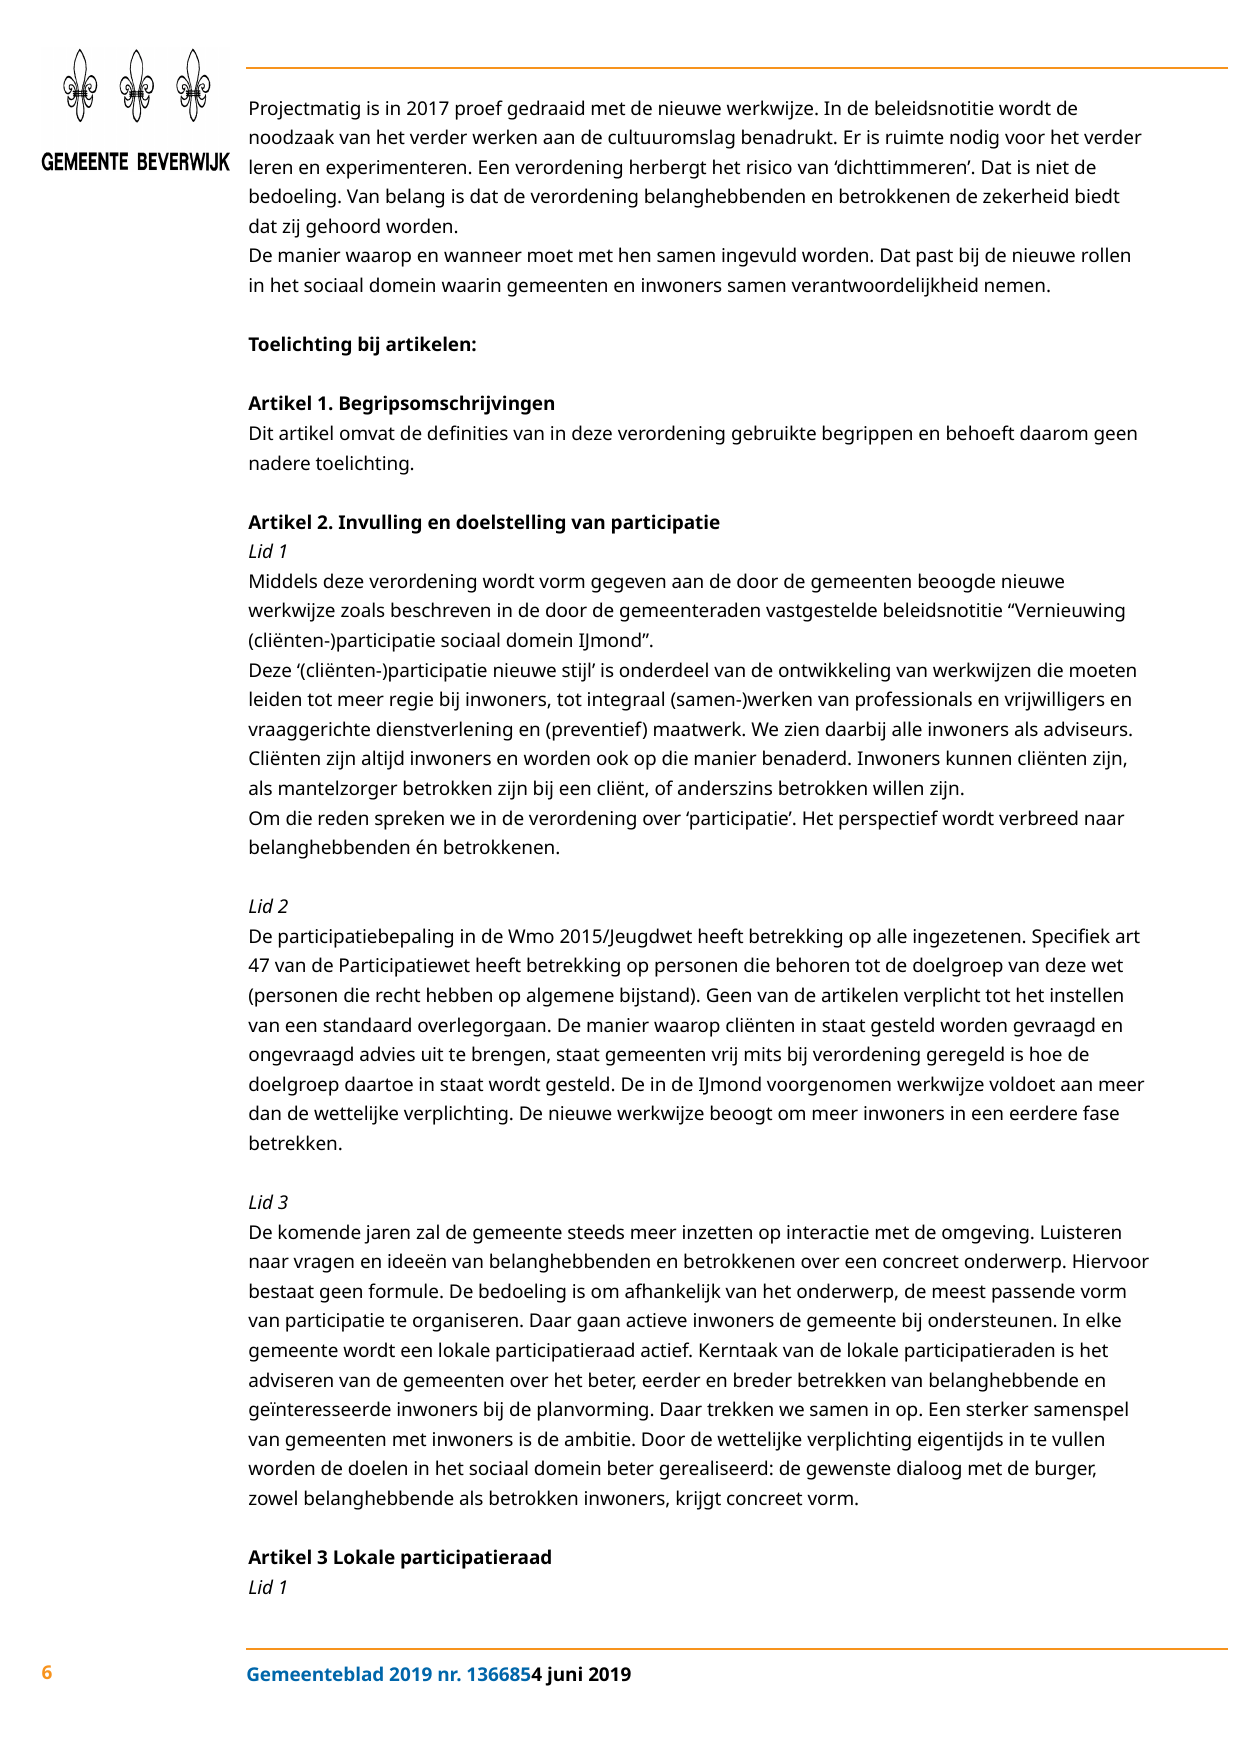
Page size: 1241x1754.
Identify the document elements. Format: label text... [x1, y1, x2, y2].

text De manier waarop en wanneer moet met hen samen ingevuld worden. Dat past bij de nieuwe rollen in het sociaal domein waarin gemeenten en inwoners samen verantwoordelijkheid nemen. [248, 243, 1152, 298]
text De komende jaren zal de gemeente steeds meer inzetten op interactie met de omgeving. Luisteren naar vragen en ideeën van belanghebbenden en betrokkenen over een concreet onderwerp. Hiervoor bestaat geen formule. De bedoeling is om afhankelijk van het onderwerp, de meest passende vorm van participatie te organiseren. Daar gaan actieve inwoners de gemeente bij ondersteunen. In elke gemeente wordt een lokale participatieraad actief. Kerntaak van de lokale participatieraden is het adviseren van de gemeenten over het beter, eerder en breder betrekken van belanghebbende en geïnteresseerde inwoners bij de planvorming. Daar trekken we samen in op. Een sterker samenspel van gemeenten met inwoners is de ambitie. Door de wettelijke verplichting eigentijds in te vullen worden de doelen in het sociaal domein beter gerealiseerd: de gewenste dialoog met de burger, zowel belanghebbende als betrokken inwoners, krijgt concreet vorm. [248, 1219, 1152, 1511]
text Lid 2 [248, 893, 1152, 919]
text Artikel 3 Lokale participatieraad [248, 1544, 1152, 1570]
text Deze ‘(cliënten-)participatie nieuwe stijl’ is onderdeel van de ontwikkeling van werkwijzen die moeten leiden tot meer regie bij inwoners, tot integraal (samen-)werken van professionals en vrijwilligers en vraaggerichte dienstverlening en (preventief) maatwerk. We zien daarbij alle inwoners als adviseurs. Cliënten zijn altijd inwoners en worden ook op die manier benaderd. Inwoners kunnen cliënten zijn, als mantelzorger betrokken zijn bij een cliënt, of anderszins betrokken willen zijn. [248, 657, 1152, 801]
text Projectmatig is in 2017 proef gedraaid met de nieuwe werkwijze. In de beleidsnotitie wordt de noodzaak van het verder werken aan de cultuuromslag benadrukt. Er is ruimte nodig voor het verder leren en experimenteren. Een verordening herbergt het risico van ‘dichttimmeren’. Dat is niet de bedoeling. Van belang is dat de verordening belanghebbenden en betrokkenen de zekerheid biedt dat zij gehoord worden. [248, 95, 1152, 239]
text Artikel 2. Invulling en doelstelling van participatie [248, 509, 1152, 535]
text Om die reden spreken we in de verordening over ‘participatie’. Het perspectief wordt verbreed naar belanghebbenden én betrokkenen. [248, 805, 1152, 860]
text Lid 1 [248, 1574, 1152, 1600]
text Toelichting bij artikelen: [248, 331, 1152, 357]
text Artikel 1. Begripsomschrijvingen [248, 391, 1152, 416]
text De participatiebepaling in de Wmo 2015/Jeugdwet heeft betrekking op alle ingezetenen. Specifiek art 47 van de Participatiewet heeft betrekking op personen die behoren tot de doelgroep van deze wet (personen die recht hebben op algemene bijstand). Geen van de artikelen verplicht tot het instellen van een standaard overlegorgaan. De manier waarop cliënten in staat gesteld worden gevraagd en ongevraagd advies uit te brengen, staat gemeenten vrij mits bij verordening geregeld is hoe de doelgroep daartoe in staat wordt gesteld. De in de IJmond voorgenomen werkwijze voldoet aan meer dan de wettelijke verplichting. De nieuwe werkwijze beoogt om meer inwoners in een eerdere fase betrekken. [248, 923, 1152, 1156]
text Lid 3 [248, 1189, 1152, 1215]
text Dit artikel omvat de definities van in deze verordening gebruikte begrippen en behoeft daarom geen nadere toelichting. [248, 420, 1152, 476]
text Lid 1 [248, 538, 1152, 564]
text Middels deze verordening wordt vorm gegeven aan de door de gemeenten beoogde nieuwe werkwijze zoals beschreven in de door de gemeenteraden vastgestelde beleidsnotitie “Vernieuwing (cliënten-)participatie sociaal domein IJmond”. [248, 568, 1152, 653]
picture [41, 47, 231, 172]
